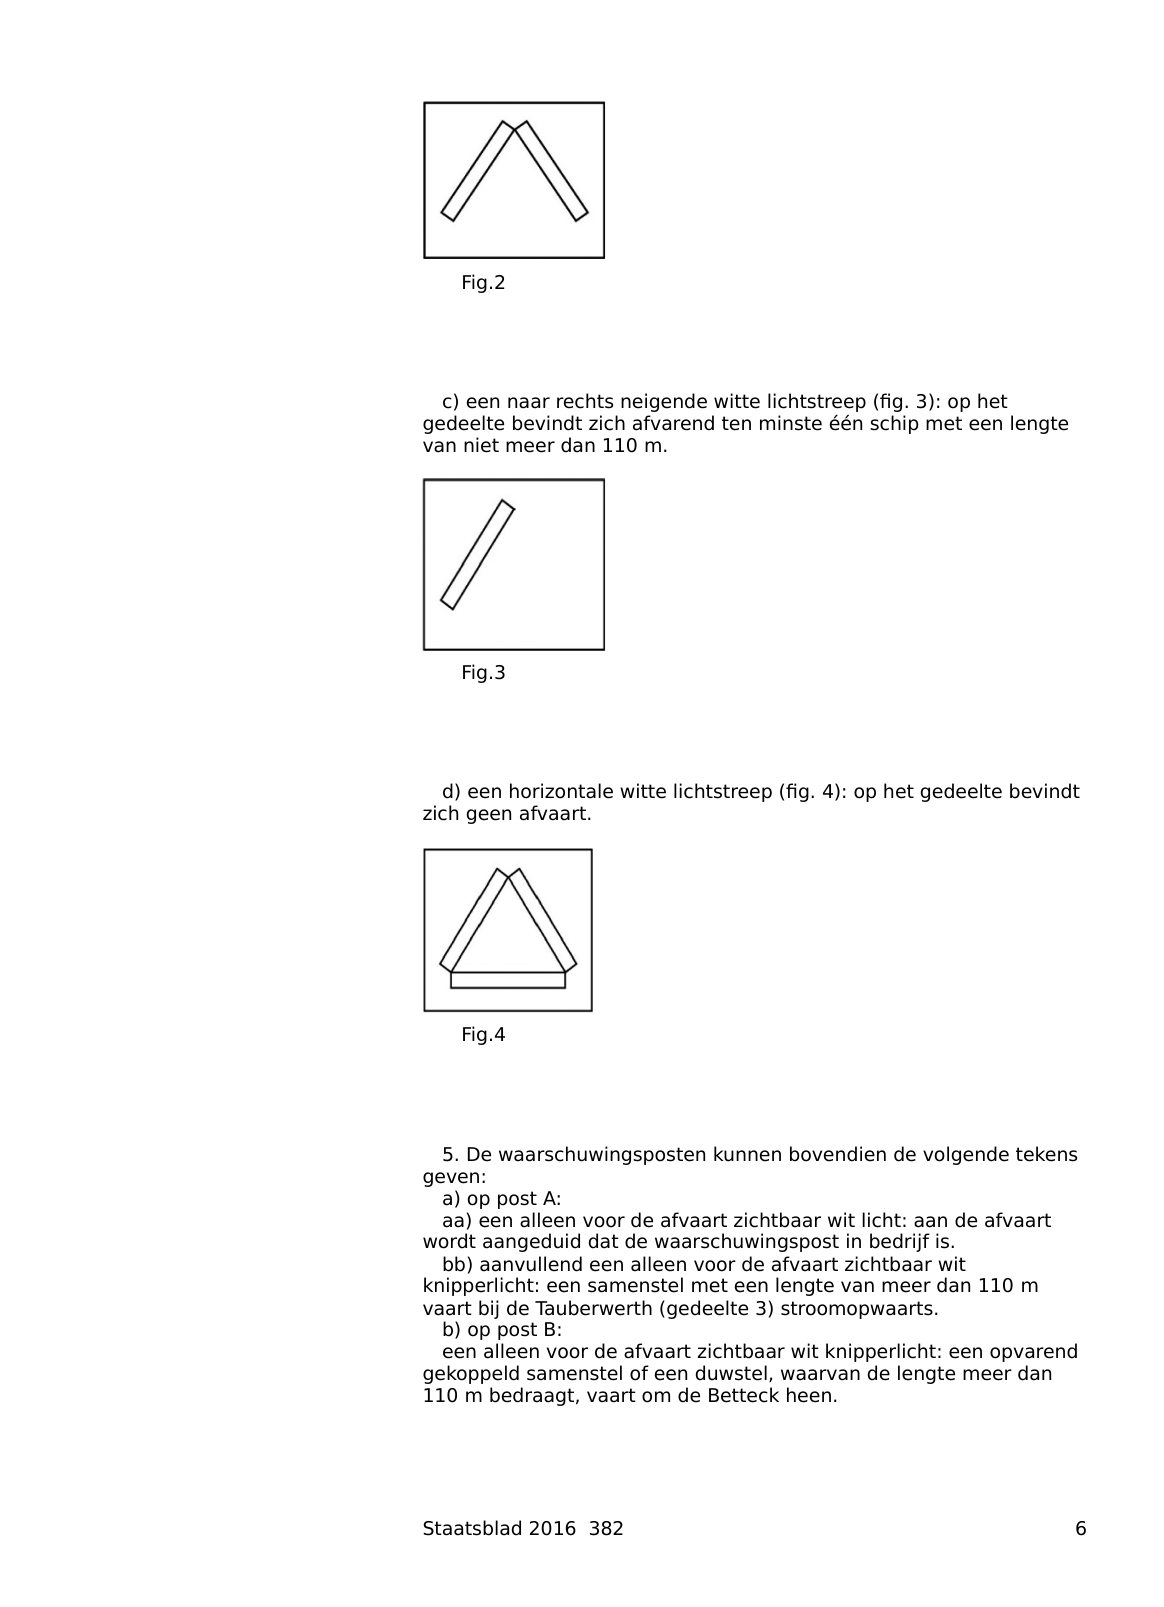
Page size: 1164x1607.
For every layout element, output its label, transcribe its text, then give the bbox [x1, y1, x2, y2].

text c) een naar rechts neigende witte lichtstreep (fig. 3): op het gedeelte bevindt zich afvarend ten minste één schip met een lengte van niet meer dan 110 m. [422, 391, 1087, 457]
text Fig.4 [442, 1024, 613, 1046]
text aa) een alleen voor de afvaart zichtbaar wit licht: aan de afvaart wordt aangeduid dat de waarschuwingspost in bedrijf is. [422, 1209, 1087, 1253]
text Fig.3 [442, 662, 625, 684]
text een alleen voor de afvaart zichtbaar wit knipperlicht: een opvarend gekoppeld samenstel of een duwstel, waarvan de lengte meer dan 110 m bedraagt, vaart om de Betteck heen. [422, 1341, 1087, 1407]
text a) op post A: [422, 1187, 1087, 1209]
text d) een horizontale witte lichtstreep (fig. 4): op het gedeelte bevindt zich geen afvaart. [422, 781, 1087, 825]
text 5. De waarschuwingsposten kunnen bovendien de volgende tekens geven: [422, 1143, 1087, 1187]
picture [422, 100, 606, 260]
text Fig.2 [442, 272, 625, 294]
text bb) aanvullend een alleen voor de afvaart zichtbaar wit knipperlicht: een samenstel met een lengte van meer dan 110 m vaart bij de Tauberwerth (gedeelte 3) stroomopwaarts. [422, 1253, 1087, 1319]
picture [422, 847, 594, 1013]
text b) op post B: [422, 1319, 1087, 1341]
picture [422, 478, 606, 651]
